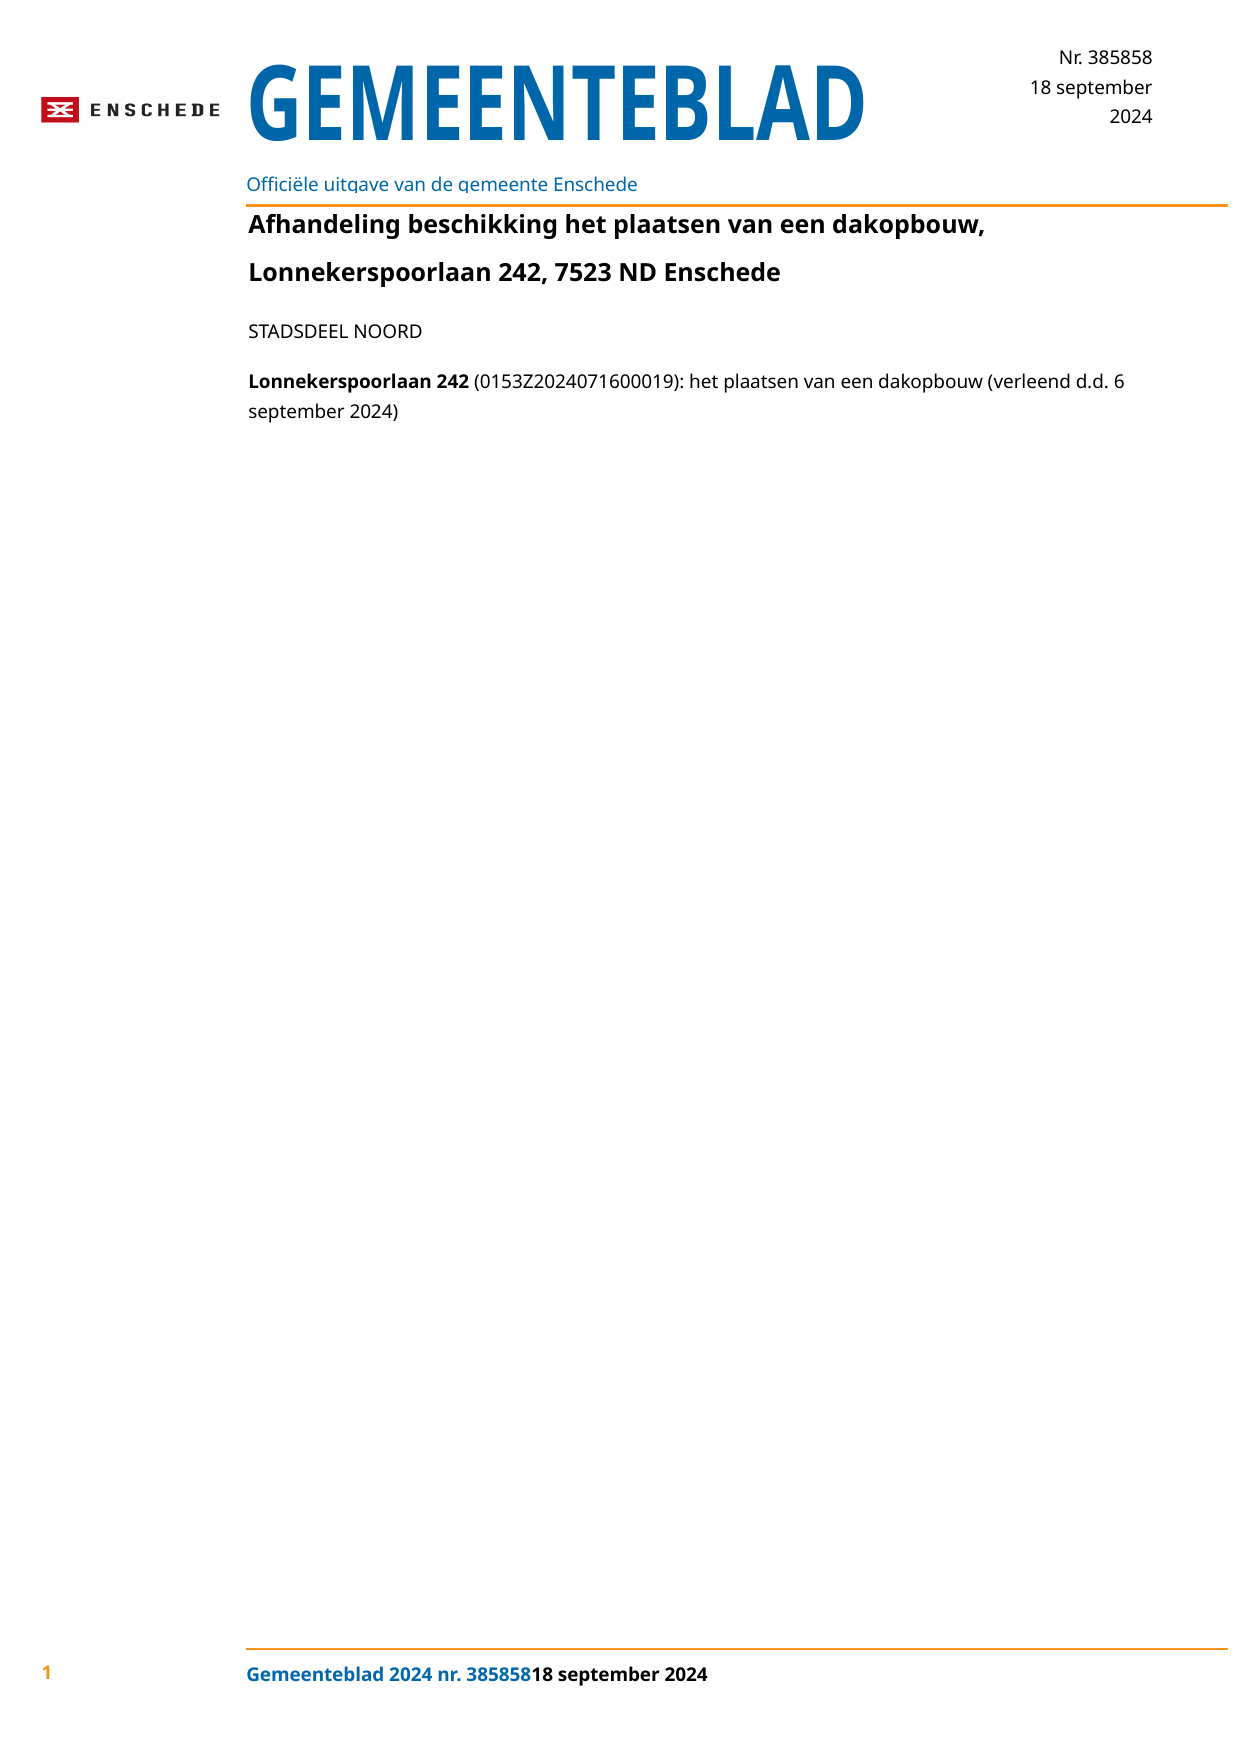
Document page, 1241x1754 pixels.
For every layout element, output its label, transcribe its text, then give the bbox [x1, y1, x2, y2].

text Lonnekerspoorlaan 242 (0153Z2024071600019): het plaatsen van een dakopbouw (verleend d.d. 6 september 2024) [248, 368, 1152, 424]
picture [41, 47, 231, 172]
text STADSDEEL NOORD [248, 318, 1152, 344]
text Afhandeling beschikking het plaatsen van een dakopbouw, Lonnekerspoorlaan 242, 7523 ND Enschede [248, 207, 1152, 288]
